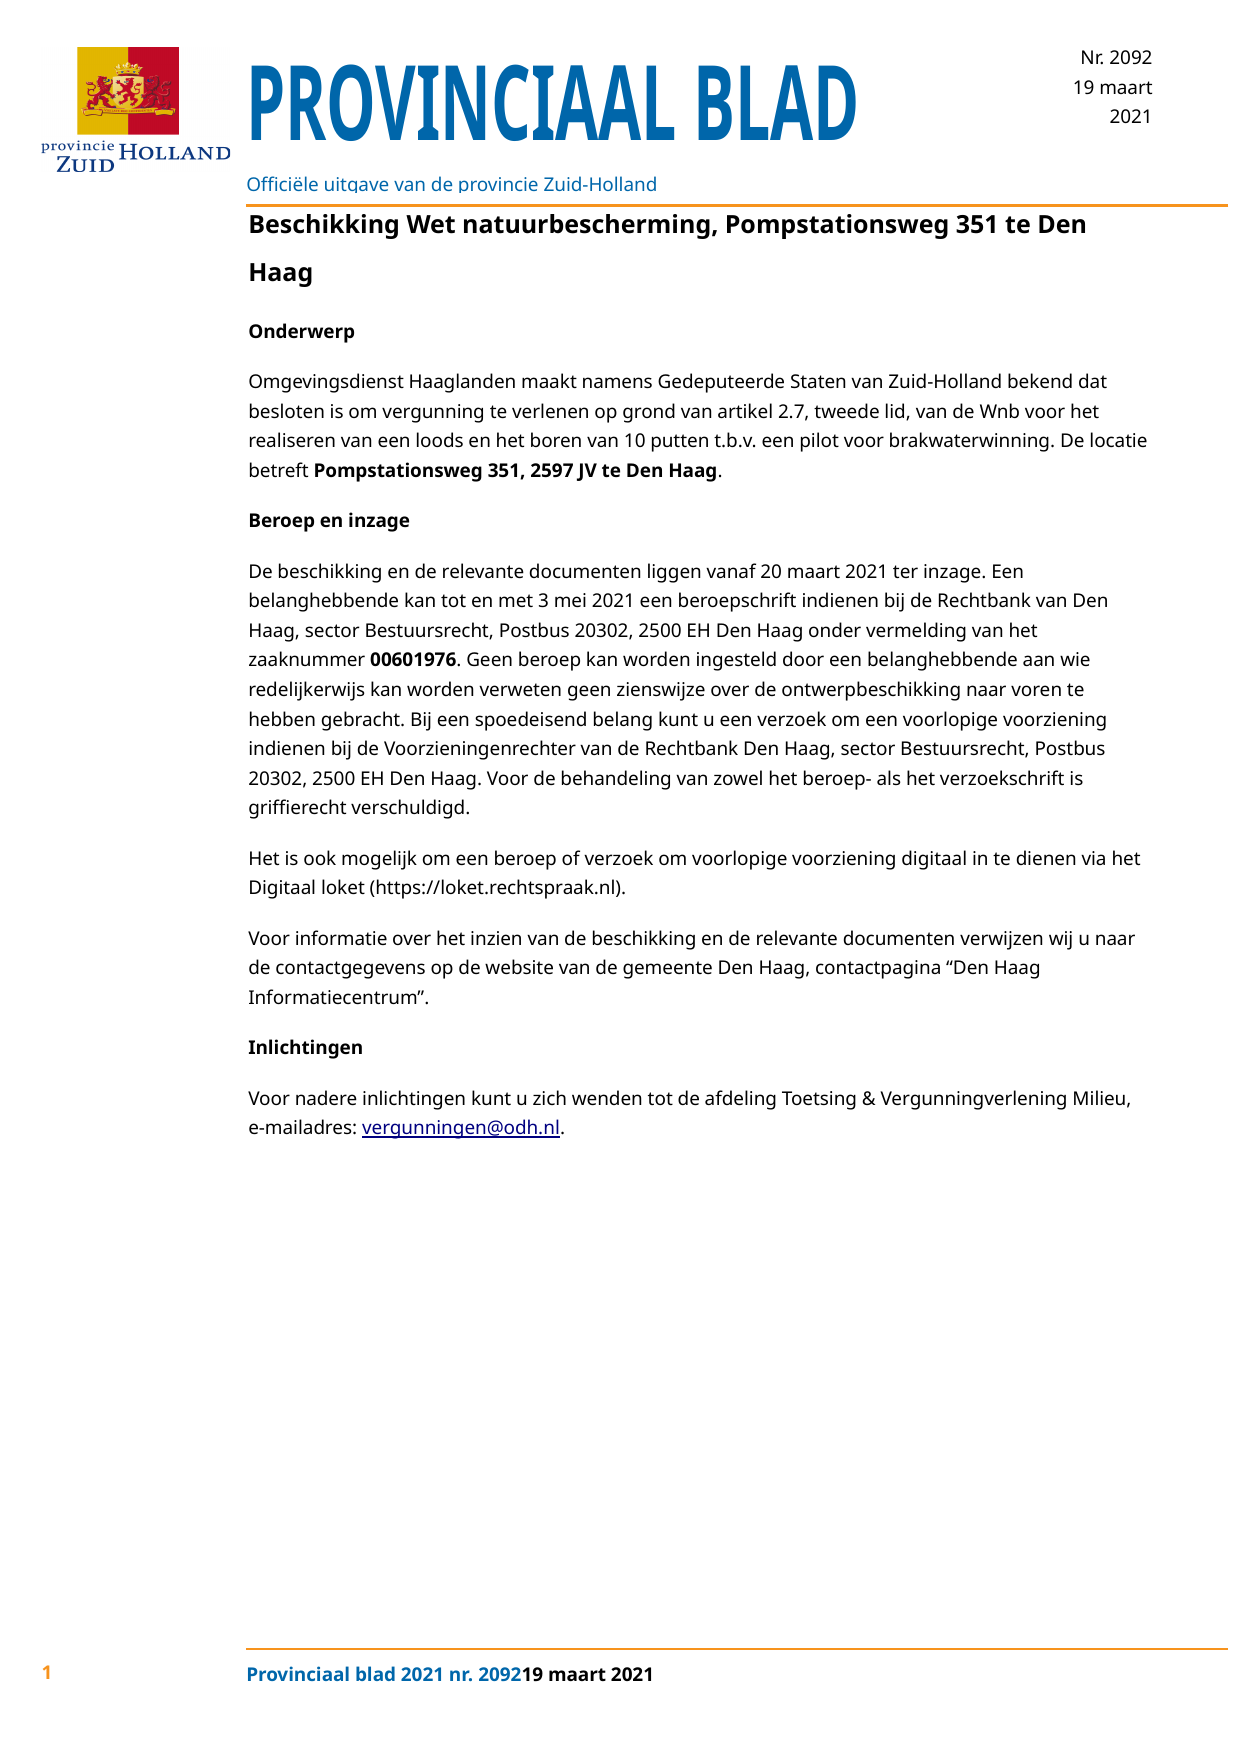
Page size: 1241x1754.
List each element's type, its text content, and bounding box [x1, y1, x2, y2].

text Beroep en inzage [248, 507, 1152, 533]
picture [41, 47, 231, 172]
text Het is ook mogelijk om een beroep of verzoek om voorlopige voorziening digitaal in te dienen via het Digitaal loket (https://loket.rechtspraak.nl). [248, 845, 1152, 900]
text Inlichtingen [248, 1034, 1152, 1060]
text De beschikking en de relevante documenten liggen vanaf 20 maart 2021 ter inzage. Een belanghebbende kan tot en met 3 mei 2021 een beroepschrift indienen bij de Rechtbank van Den Haag, sector Bestuursrecht, Postbus 20302, 2500 EH Den Haag onder vermelding van het zaaknummer 00601976. Geen beroep kan worden ingesteld door een belanghebbende aan wie redelijkerwijs kan worden verweten geen zienswijze over de ontwerpbeschikking naar voren te hebben gebracht. Bij een spoedeisend belang kunt u een verzoek om een voorlopige voorziening indienen bij de Voorzieningenrechter van de Rechtbank Den Haag, sector Bestuursrecht, Postbus 20302, 2500 EH Den Haag. Voor de behandeling van zowel het beroep- als het verzoekschrift is griffierecht verschuldigd. [248, 558, 1152, 820]
text Omgevingsdienst Haaglanden maakt namens Gedeputeerde Staten van Zuid-Holland bekend dat besloten is om vergunning te verlenen op grond van artikel 2.7, tweede lid, van de Wnb voor het realiseren van een loods en het boren van 10 putten t.b.v. een pilot voor brakwaterwinning. De locatie betreft Pompstationsweg 351, 2597 JV te Den Haag. [248, 368, 1152, 483]
text Voor nadere inlichtingen kunt u zich wenden tot de afdeling Toetsing & Vergunningverlening Milieu, e-mailadres: vergunningen@odh.nl. [248, 1085, 1152, 1140]
text Onderwerp [248, 318, 1152, 344]
text Beschikking Wet natuurbescherming, Pompstationsweg 351 te Den Haag [248, 207, 1152, 288]
text Voor informatie over het inzien van de beschikking en de relevante documenten verwijzen wij u naar de contactgegevens op de website van de gemeente Den Haag, contactpagina “Den Haag Informatiecentrum”. [248, 925, 1152, 1010]
